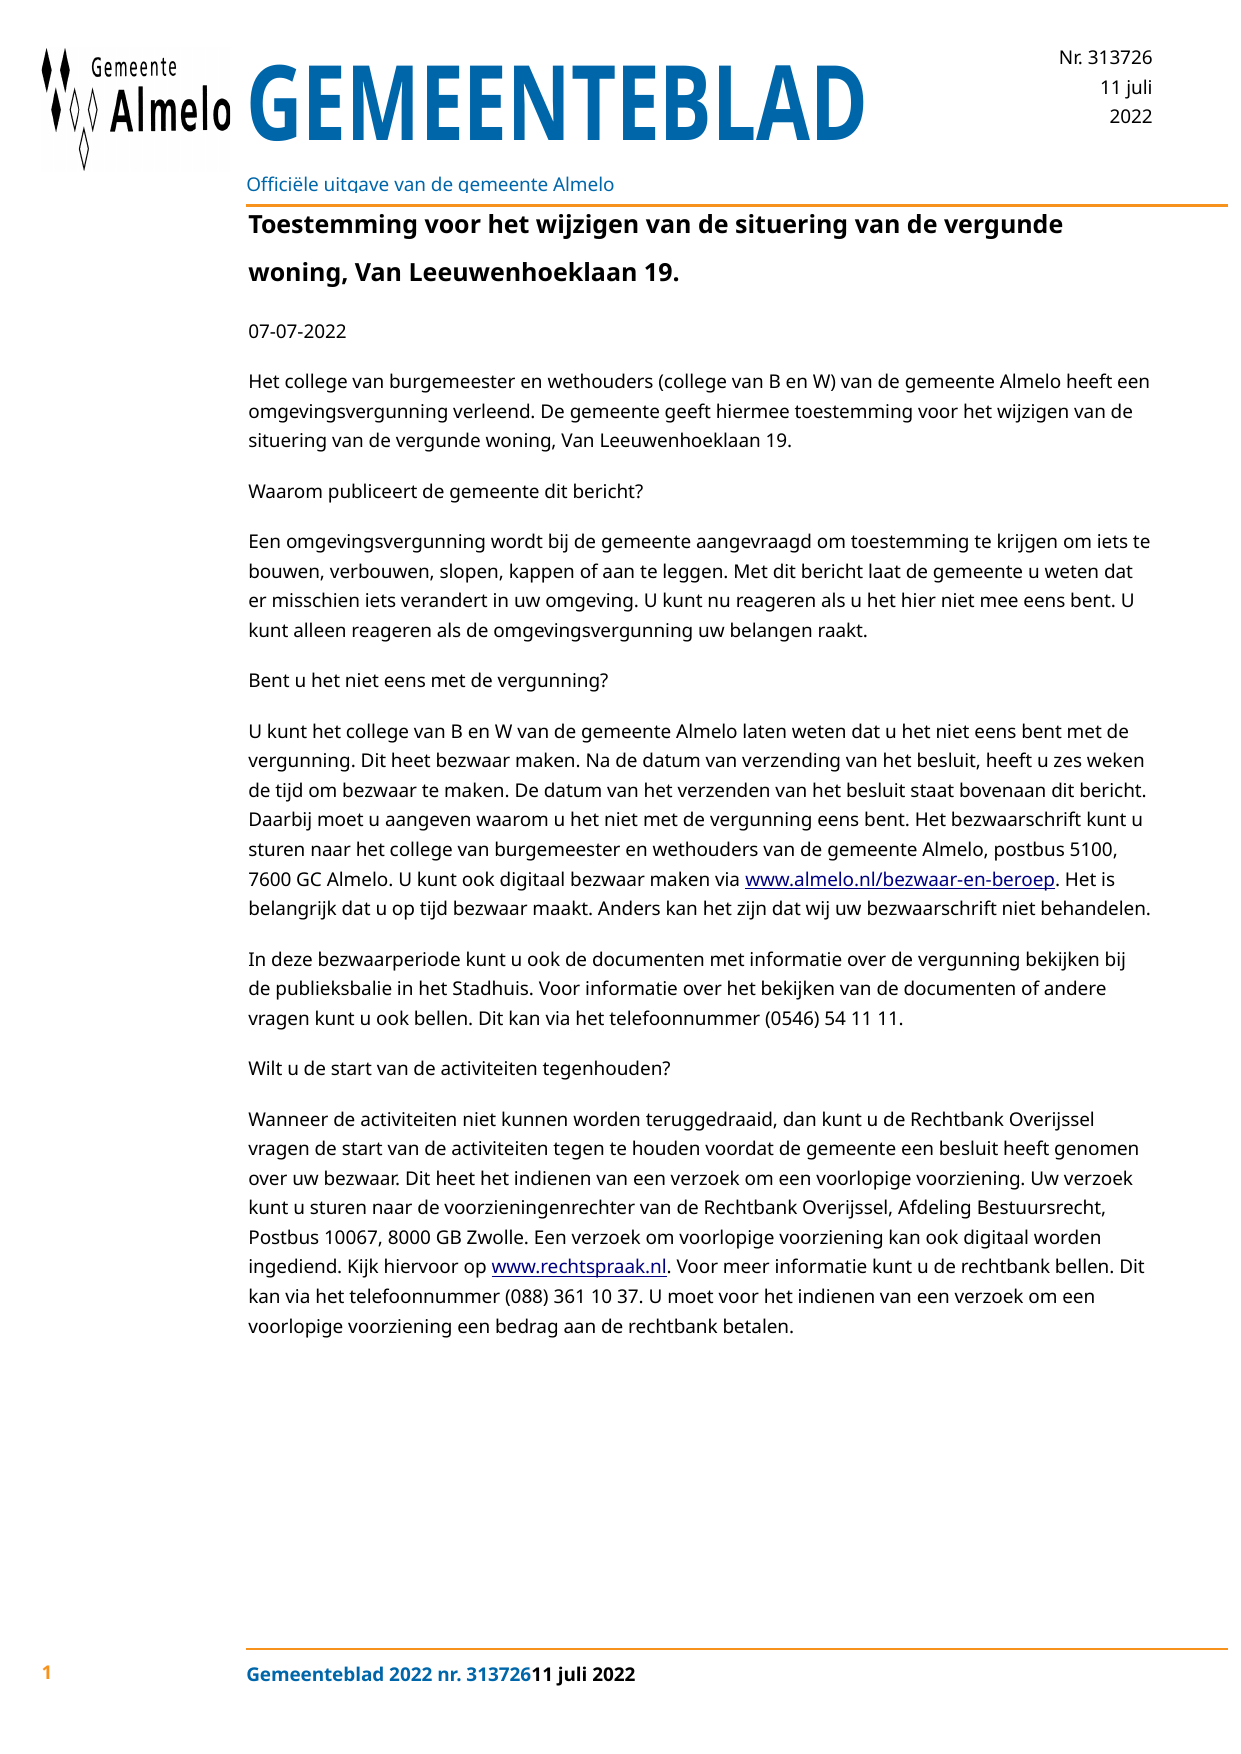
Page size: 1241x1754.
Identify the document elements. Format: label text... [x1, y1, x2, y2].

text U kunt het college van B en W van de gemeente Almelo laten weten dat u het niet eens bent met de vergunning. Dit heet bezwaar maken. Na de datum van verzending van het besluit, heeft u zes weken de tijd om bezwaar te maken. De datum van het verzenden van het besluit staat bovenaan dit bericht. Daarbij moet u aangeven waarom u het niet met de vergunning eens bent. Het bezwaarschrift kunt u sturen naar het college van burgemeester en wethouders van de gemeente Almelo, postbus 5100, 7600 GC Almelo. U kunt ook digitaal bezwaar maken via www.almelo.nl/bezwaar-en-beroep. Het is belangrijk dat u op tijd bezwaar maakt. Anders kan het zijn dat wij uw bezwaarschrift niet behandelen. [248, 718, 1152, 921]
text Wanneer de activiteiten niet kunnen worden teruggedraaid, dan kunt u de Rechtbank Overijssel vragen de start van de activiteiten tegen te houden voordat de gemeente een besluit heeft genomen over uw bezwaar. Dit heet het indienen van een verzoek om een voorlopige voorziening. Uw verzoek kunt u sturen naar de voorzieningenrechter van de Rechtbank Overijssel, Afdeling Bestuursrecht, Postbus 10067, 8000 GB Zwolle. Een verzoek om voorlopige voorziening kan ook digitaal worden ingediend. Kijk hiervoor op www.rechtspraak.nl. Voor meer informatie kunt u de rechtbank bellen. Dit kan via het telefoonnummer (088) 361 10 37. U moet voor het indienen van een verzoek om een voorlopige voorziening een bedrag aan de rechtbank betalen. [248, 1106, 1152, 1339]
text Een omgevingsvergunning wordt bij de gemeente aangevraagd om toestemming te krijgen om iets te bouwen, verbouwen, slopen, kappen of aan te leggen. Met dit bericht laat de gemeente u weten dat er misschien iets verandert in uw omgeving. U kunt nu reageren als u het hier niet mee eens bent. U kunt alleen reageren als de omgevingsvergunning uw belangen raakt. [248, 528, 1152, 643]
text 07-07-2022 [248, 318, 1152, 344]
text Wilt u de start van de activiteiten tegenhouden? [248, 1055, 1152, 1081]
text Het college van burgemeester en wethouders (college van B en W) van de gemeente Almelo heeft een omgevingsvergunning verleend. De gemeente geeft hiermee toestemming voor het wijzigen van de situering van de vergunde woning, Van Leeuwenhoeklaan 19. [248, 368, 1152, 453]
text Bent u het niet eens met de vergunning? [248, 667, 1152, 693]
text Toestemming voor het wijzigen van de situering van de vergunde woning, Van Leeuwenhoeklaan 19. [248, 207, 1152, 288]
text In deze bezwaarperiode kunt u ook de documenten met informatie over de vergunning bekijken bij de publieksbalie in het Stadhuis. Voor informatie over het bekijken van de documenten of andere vragen kunt u ook bellen. Dit kan via het telefoonnummer (0546) 54 11 11. [248, 946, 1152, 1031]
picture [41, 47, 231, 172]
text Waarom publiceert de gemeente dit bericht? [248, 478, 1152, 504]
